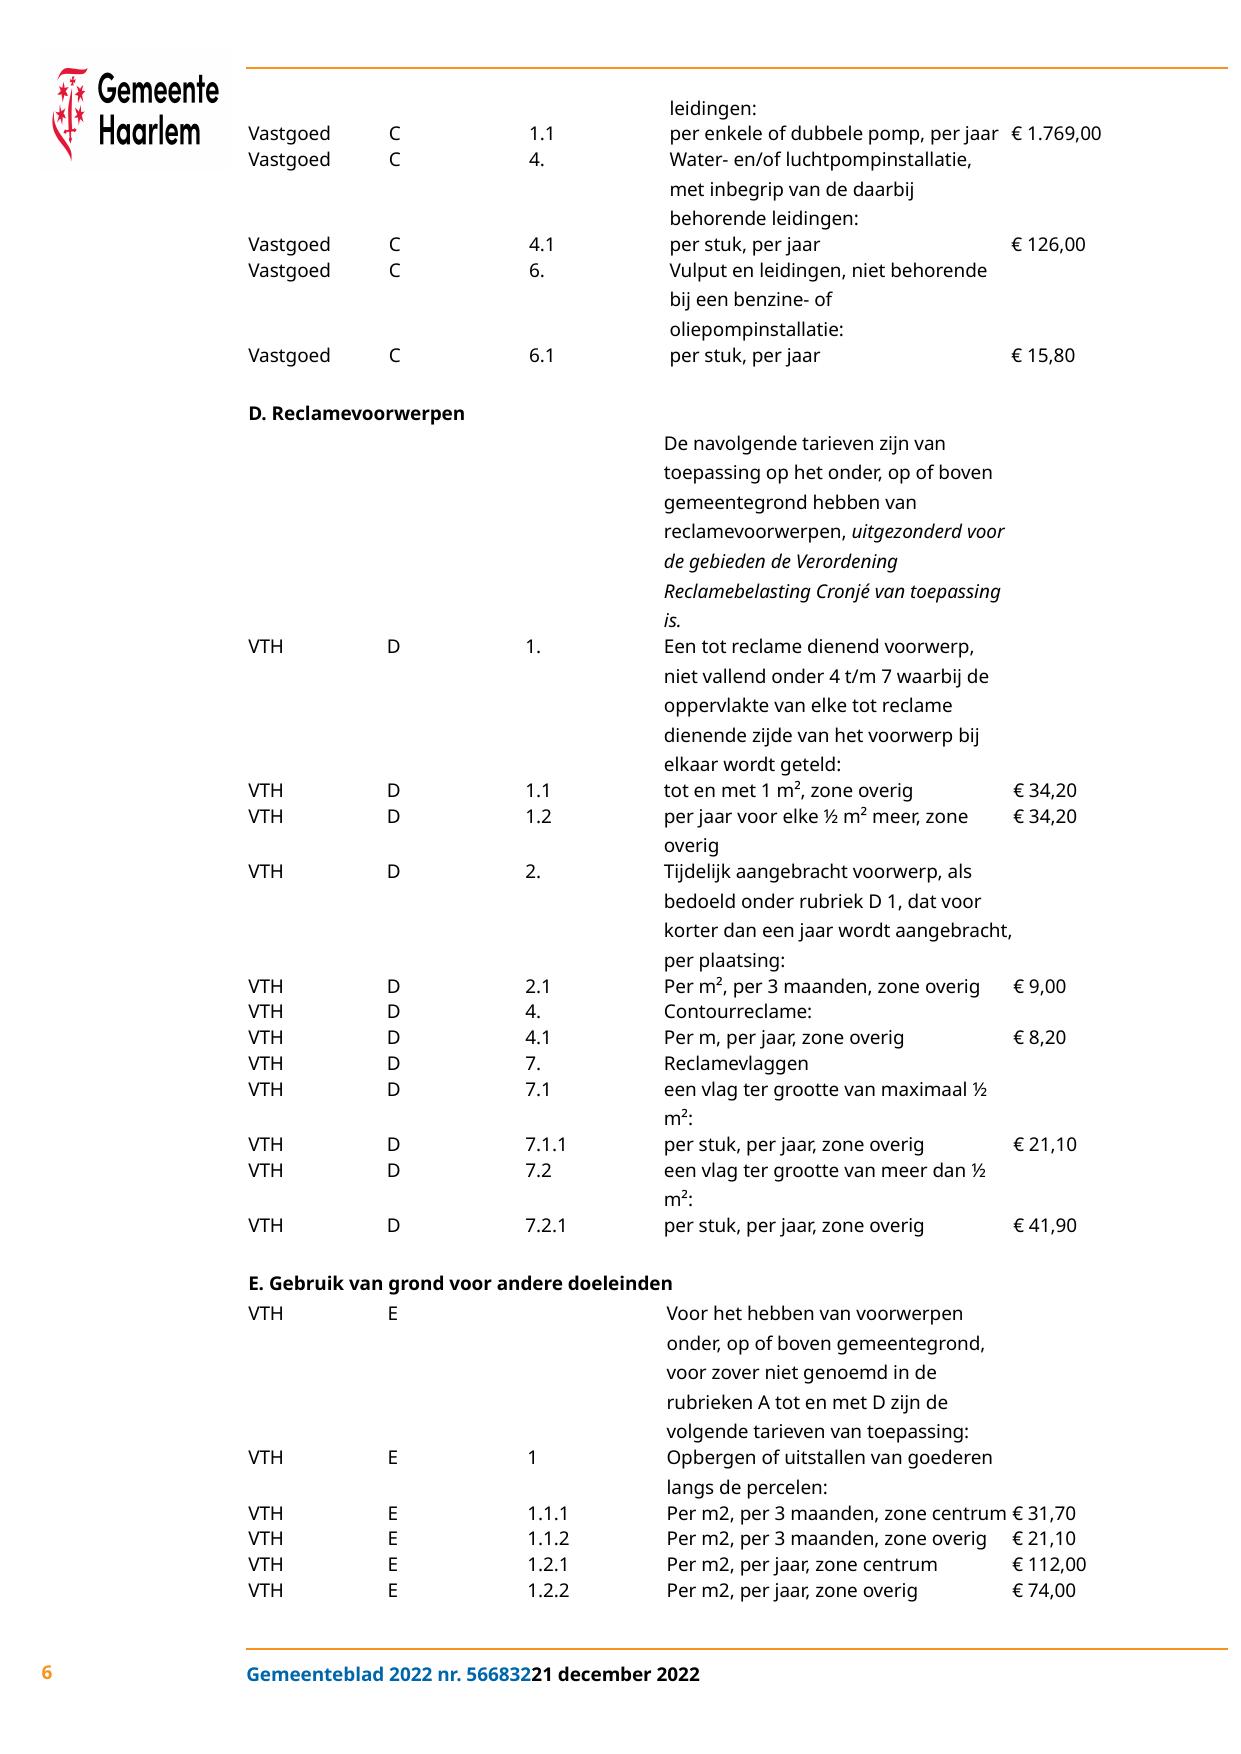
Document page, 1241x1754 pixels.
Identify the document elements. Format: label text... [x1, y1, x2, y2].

table_cell per stuk, per jaar [669, 231, 1011, 257]
table_cell € 8,20 [1013, 1024, 1152, 1050]
table_cell Per m, per jaar, zone overig [664, 1024, 1013, 1050]
table_cell een vlag ter grootte van meer dan ½ m²: [664, 1157, 1013, 1212]
table_header E [388, 1300, 527, 1444]
table_cell VTH [248, 973, 387, 998]
table_cell 1.2.2 [527, 1577, 666, 1603]
table_cell E [388, 1500, 527, 1525]
table_cell € 34,20 [1013, 803, 1152, 858]
table_cell per enkele of dubbele pomp, per jaar [669, 121, 1011, 146]
table_cell [248, 95, 388, 121]
table_cell [1011, 146, 1152, 231]
table_cell € 126,00 [1011, 231, 1152, 257]
table_cell 4. [529, 146, 669, 231]
table_cell Opbergen of uitstallen van goederen langs de percelen: [666, 1444, 1012, 1500]
table_cell 6.1 [529, 342, 669, 367]
table_cell Per m², per 3 maanden, zone overig [664, 973, 1013, 998]
table_cell € 112,00 [1012, 1551, 1152, 1577]
table_cell Vastgoed [248, 146, 388, 231]
table_cell 7.1 [525, 1076, 664, 1131]
table_cell D [387, 803, 525, 858]
table_cell € 74,00 [1012, 1577, 1152, 1603]
table_cell een vlag ter grootte van maximaal ½ m²: [664, 1076, 1013, 1131]
table_cell VTH [248, 858, 387, 973]
table_cell Vastgoed [248, 121, 388, 146]
table_cell € 9,00 [1013, 973, 1152, 998]
table_cell 1 [527, 1444, 666, 1500]
table_cell D [387, 858, 525, 973]
table_cell [1011, 95, 1152, 121]
table_cell 4. [525, 999, 664, 1024]
table_cell per stuk, per jaar [669, 342, 1011, 367]
table_cell 1.1.1 [527, 1500, 666, 1525]
table_cell Vastgoed [248, 342, 388, 367]
table_cell Per m2, per 3 maanden, zone overig [666, 1525, 1012, 1551]
text D. Reclamevoorwerpen [248, 400, 1152, 426]
table_header Voor het hebben van voorwerpen onder, op of boven gemeentegrond, voor zover niet genoemd in de rubrieken A tot en met D zijn de volgende tarieven van toepassing: [666, 1300, 1012, 1444]
table_cell VTH [248, 1500, 387, 1525]
table_cell D [387, 1157, 525, 1212]
table_cell € 21,10 [1012, 1525, 1152, 1551]
table_cell per stuk, per jaar, zone overig [664, 1212, 1013, 1238]
table_cell 2. [525, 858, 664, 973]
table_cell VTH [248, 1525, 387, 1551]
table_header [248, 430, 387, 633]
table_cell € 34,20 [1013, 777, 1152, 803]
table_cell Tijdelijk aangebracht voorwerp, als bedoeld onder rubriek D 1, dat voor korter dan een jaar wordt aangebracht, per plaatsing: [664, 858, 1013, 973]
table_cell [1013, 1157, 1152, 1212]
table_cell Per m2, per jaar, zone overig [666, 1577, 1012, 1603]
table_cell 1.2.1 [527, 1551, 666, 1577]
table_cell VTH [248, 1050, 387, 1076]
table_cell Vastgoed [248, 257, 388, 342]
table_cell 4.1 [525, 1024, 664, 1050]
table_cell D [387, 973, 525, 998]
table_cell C [389, 146, 529, 231]
table_cell 1.2 [525, 803, 664, 858]
table_cell Reclamevlaggen [664, 1050, 1013, 1076]
table_cell Vastgoed [248, 231, 388, 257]
table_header VTH [248, 1300, 387, 1444]
table_cell VTH [248, 999, 387, 1024]
table_cell [529, 95, 669, 121]
table_cell VTH [248, 633, 387, 777]
table_cell E [388, 1525, 527, 1551]
table_cell 7.2.1 [525, 1212, 664, 1238]
table_cell Per m2, per 3 maanden, zone centrum [666, 1500, 1012, 1525]
table_cell D [387, 1050, 525, 1076]
table_cell VTH [248, 803, 387, 858]
table_cell € 15,80 [1011, 342, 1152, 367]
table_cell C [389, 231, 529, 257]
table_cell tot en met 1 m², zone overig [664, 777, 1013, 803]
table_cell D [387, 1212, 525, 1238]
table_cell Vulput en leidingen, niet behorende bij een benzine- of oliepompinstallatie: [669, 257, 1011, 342]
text E. Gebruik van grond voor andere doeleinden [248, 1271, 1152, 1296]
table_cell 1.1 [529, 121, 669, 146]
picture [41, 47, 231, 172]
table_cell [1013, 999, 1152, 1024]
table_cell D [387, 1024, 525, 1050]
table_cell D [387, 633, 525, 777]
table_cell per stuk, per jaar, zone overig [664, 1131, 1013, 1157]
table_header [387, 430, 525, 633]
table_cell D [387, 999, 525, 1024]
table_cell D [387, 1131, 525, 1157]
table_cell leidingen: [669, 95, 1011, 121]
table_cell [1013, 1050, 1152, 1076]
table_cell E [388, 1551, 527, 1577]
table_header [1012, 1300, 1152, 1444]
table_cell E [388, 1577, 527, 1603]
table_cell C [389, 257, 529, 342]
table_cell VTH [248, 1157, 387, 1212]
table_cell 7.1.1 [525, 1131, 664, 1157]
table_cell 1. [525, 633, 664, 777]
table_cell € 1.769,00 [1011, 121, 1152, 146]
table_cell 1.1.2 [527, 1525, 666, 1551]
table_cell C [389, 342, 529, 367]
table_cell VTH [248, 777, 387, 803]
table_cell 1.1 [525, 777, 664, 803]
table_cell [389, 95, 529, 121]
table_cell € 41,90 [1013, 1212, 1152, 1238]
table_header De navolgende tarieven zijn van toepassing op het onder, op of boven gemeentegrond hebben van reclamevoorwerpen, uitgezonderd voor de gebieden de Verordening Reclamebelasting Cronjé van toepassing is. [664, 430, 1013, 633]
table_cell 4.1 [529, 231, 669, 257]
table_header [527, 1300, 666, 1444]
table_cell VTH [248, 1577, 387, 1603]
table_cell C [389, 121, 529, 146]
table_cell Contourreclame: [664, 999, 1013, 1024]
table_cell [1011, 257, 1152, 342]
table_cell Water- en/of luchtpompinstallatie, met inbegrip van de daarbij behorende leidingen: [669, 146, 1011, 231]
table_cell 7.2 [525, 1157, 664, 1212]
table_cell 2.1 [525, 973, 664, 998]
table_cell VTH [248, 1444, 387, 1500]
table_cell 6. [529, 257, 669, 342]
table_cell Een tot reclame dienend voorwerp, niet vallend onder 4 t/m 7 waarbij de oppervlakte van elke tot reclame dienende zijde van het voorwerp bij elkaar wordt geteld: [664, 633, 1013, 777]
table_header [525, 430, 664, 633]
table_cell E [388, 1444, 527, 1500]
table_cell Per m2, per jaar, zone centrum [666, 1551, 1012, 1577]
table_cell [1013, 633, 1152, 777]
table_cell € 21,10 [1013, 1131, 1152, 1157]
table_cell VTH [248, 1076, 387, 1131]
table_cell D [387, 1076, 525, 1131]
table_header [1013, 430, 1152, 633]
table_cell [1013, 858, 1152, 973]
table_cell € 31,70 [1012, 1500, 1152, 1525]
table_cell VTH [248, 1212, 387, 1238]
table_cell D [387, 777, 525, 803]
table_cell VTH [248, 1551, 387, 1577]
table_cell VTH [248, 1131, 387, 1157]
table_cell [1013, 1076, 1152, 1131]
table_cell VTH [248, 1024, 387, 1050]
table_cell 7. [525, 1050, 664, 1076]
table_cell [1012, 1444, 1152, 1500]
table_cell per jaar voor elke ½ m² meer, zone overig [664, 803, 1013, 858]
